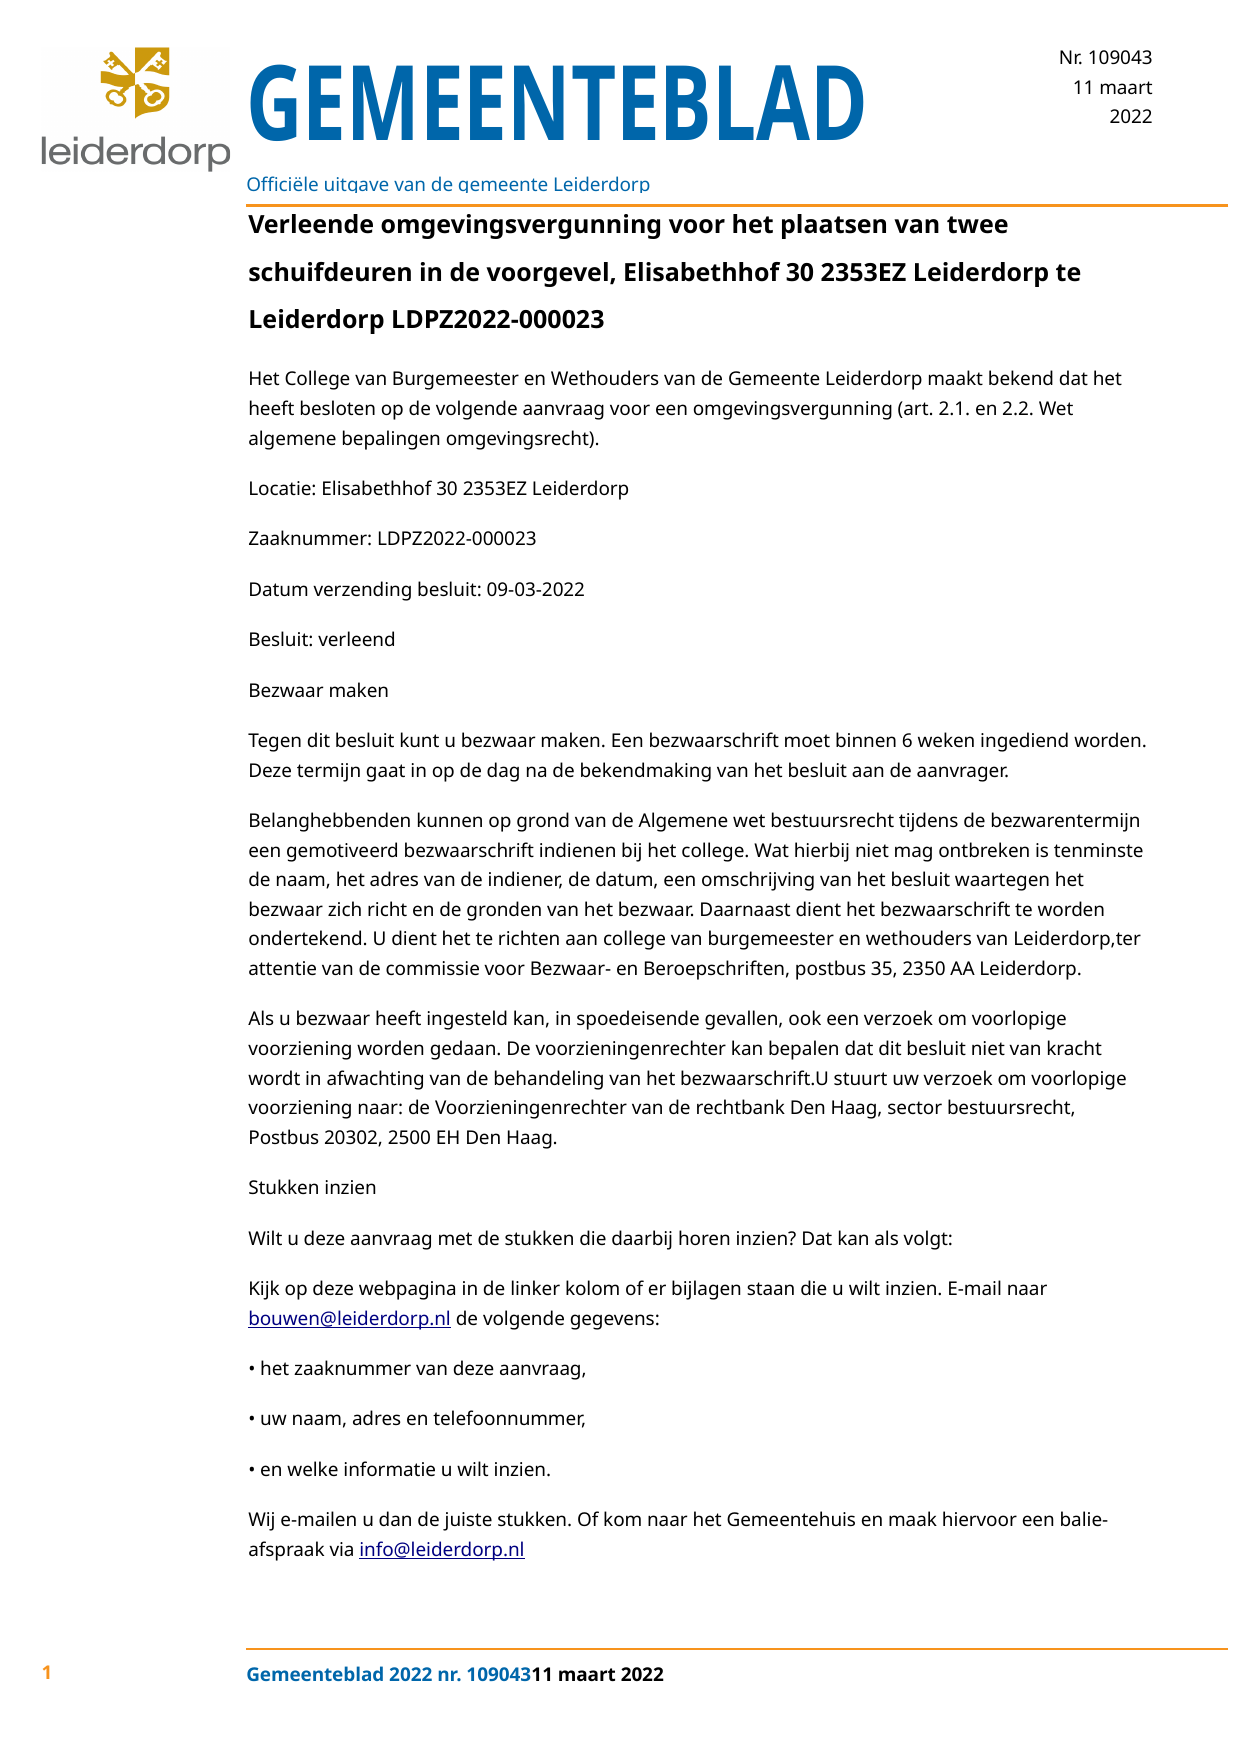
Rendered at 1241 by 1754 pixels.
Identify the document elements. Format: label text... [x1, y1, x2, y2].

text Datum verzending besluit: 09-03-2022 [248, 576, 1152, 602]
text Belanghebbenden kunnen op grond van de Algemene wet bestuursrecht tijdens de bezwarentermijn een gemotiveerd bezwaarschrift indienen bij het college. Wat hierbij niet mag ontbreken is tenminste de naam, het adres van de indiener, de datum, een omschrijving van het besluit waartegen het bezwaar zich richt en de gronden van het bezwaar. Daarnaast dient het bezwaarschrift te worden ondertekend. U dient het te richten aan college van burgemeester en wethouders van Leiderdorp,ter attentie van de commissie voor Bezwaar- en Beroepschriften, postbus 35, 2350 AA Leiderdorp. [248, 807, 1152, 981]
picture [41, 47, 231, 172]
text Wilt u deze aanvraag met de stukken die daarbij horen inzien? Dat kan als volgt: [248, 1225, 1152, 1250]
text Locatie: Elisabethhof 30 2353EZ Leiderdorp [248, 475, 1152, 501]
text • het zaaknummer van deze aanvraag, [248, 1355, 1152, 1381]
text Wij e-mailen u dan de juiste stukken. Of kom naar het Gemeentehuis en maak hiervoor een balie-afspraak via info@leiderdorp.nl [248, 1506, 1152, 1562]
text Het College van Burgemeester en Wethouders van de Gemeente Leiderdorp maakt bekend dat het heeft besloten op de volgende aanvraag voor een omgevingsvergunning (art. 2.1. en 2.2. Wet algemene bepalingen omgevingsrecht). [248, 366, 1152, 450]
text Zaaknummer: LDPZ2022-000023 [248, 526, 1152, 551]
text Verleende omgevingsvergunning voor het plaatsen van twee schuifdeuren in de voorgevel, Elisabethhof 30 2353EZ Leiderdorp te Leiderdorp LDPZ2022-000023 [248, 207, 1152, 336]
text Als u bezwaar heeft ingesteld kan, in spoedeisende gevallen, ook een verzoek om voorlopige voorziening worden gedaan. De voorzieningenrechter kan bepalen dat dit besluit niet van kracht wordt in afwachting van de behandeling van het bezwaarschrift.U stuurt uw verzoek om voorlopige voorziening naar: de Voorzieningenrechter van de rechtbank Den Haag, sector bestuursrecht, Postbus 20302, 2500 EH Den Haag. [248, 1006, 1152, 1149]
text Besluit: verleend [248, 626, 1152, 652]
text • uw naam, adres en telefoonnummer, [248, 1406, 1152, 1431]
text • en welke informatie u wilt inzien. [248, 1456, 1152, 1482]
text Bezwaar maken [248, 677, 1152, 702]
text Kijk op deze webpagina in de linker kolom of er bijlagen staan die u wilt inzien. E-mail naar bouwen@leiderdorp.nl de volgende gegevens: [248, 1275, 1152, 1330]
text Tegen dit besluit kunt u bezwaar maken. Een bezwaarschrift moet binnen 6 weken ingediend worden. Deze termijn gaat in op de dag na de bekendmaking van het besluit aan de aanvrager. [248, 727, 1152, 782]
text Stukken inzien [248, 1174, 1152, 1200]
